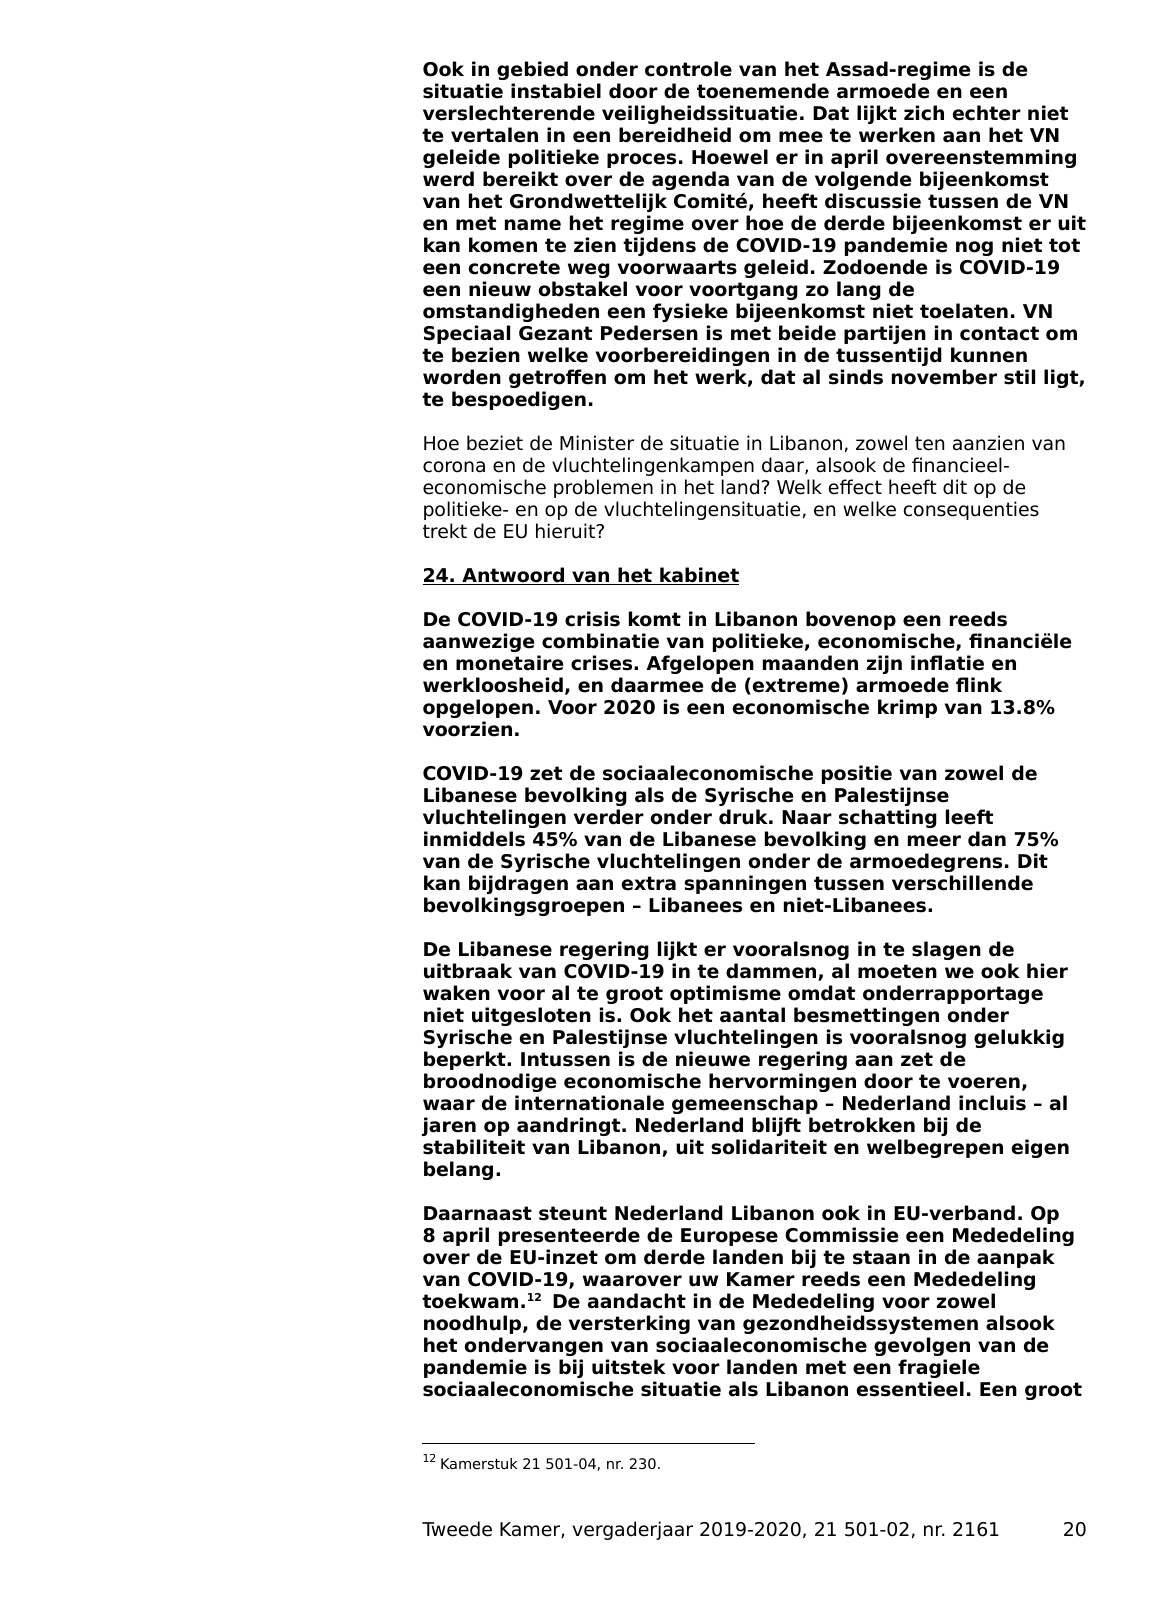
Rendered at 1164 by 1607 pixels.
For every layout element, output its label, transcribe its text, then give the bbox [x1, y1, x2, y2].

text De Libanese regering lijkt er vooralsnog in te slagen de uitbraak van COVID-19 in te dammen, al moeten we ook hier waken voor al te groot optimisme omdat onderrapportage niet uitgesloten is. Ook het aantal besmettingen onder Syrische en Palestijnse vluchtelingen is vooralsnog gelukkig beperkt. Intussen is de nieuwe regering aan zet de broodnodige economische hervormingen door te voeren, waar de internationale gemeenschap – Nederland incluis – al jaren op aandringt. Nederland blijft betrokken bij de stabiliteit van Libanon, uit solidariteit en welbegrepen eigen belang. [422, 939, 1087, 1181]
text Ook in gebied onder controle van het Assad-regime is de situatie instabiel door de toenemende armoede en een verslechterende veiligheidssituatie. Dat lijkt zich echter niet te vertalen in een bereidheid om mee te werken aan het VN geleide politieke proces. Hoewel er in april overeenstemming werd bereikt over de agenda van de volgende bijeenkomst van het Grondwettelijk Comité, heeft discussie tussen de VN en met name het regime over hoe de derde bijeenkomst er uit kan komen te zien tijdens de COVID-19 pandemie nog niet tot een concrete weg voorwaarts geleid. Zodoende is COVID-19 een nieuw obstakel voor voortgang zo lang de omstandigheden een fysieke bijeenkomst niet toelaten. VN Speciaal Gezant Pedersen is met beide partijen in contact om te bezien welke voorbereidingen in de tussentijd kunnen worden getroffen om het werk, dat al sinds november stil ligt, te bespoedigen. [422, 59, 1087, 411]
text Hoe beziet de Minister de situatie in Libanon, zowel ten aanzien van corona en de vluchtelingenkampen daar, alsook de financieel-economische problemen in het land? Welk effect heeft dit op de politieke- en op de vluchtelingensituatie, en welke consequenties trekt de EU hieruit? [422, 433, 1087, 543]
text De COVID-19 crisis komt in Libanon bovenop een reeds aanwezige combinatie van politieke, economische, financiële en monetaire crises. Afgelopen maanden zijn inflatie en werkloosheid, en daarmee de (extreme) armoede flink opgelopen. Voor 2020 is een economische krimp van 13.8% voorzien. [422, 609, 1087, 741]
text Daarnaast steunt Nederland Libanon ook in EU-verband. Op 8 april presenteerde de Europese Commissie een Mededeling over de EU-inzet om derde landen bij te staan in de aanpak van COVID-19, waarover uw Kamer reeds een Mededeling toekwam. De aandacht in de Mededeling voor zowel noodhulp, de versterking van gezondheidssystemen alsook het ondervangen van sociaaleconomische gevolgen van de pandemie is bij uitstek voor landen met een fragiele sociaaleconomische situatie als Libanon essentieel. Een groot [422, 1203, 1087, 1401]
subtitle 24. Antwoord van het kabinet [422, 565, 1087, 587]
text Kamerstuk 21 501-04, nr. 230. [422, 1452, 1087, 1474]
text COVID-19 zet de sociaaleconomische positie van zowel de Libanese bevolking als de Syrische en Palestijnse vluchtelingen verder onder druk. Naar schatting leeft inmiddels 45% van de Libanese bevolking en meer dan 75% van de Syrische vluchtelingen onder de armoedegrens. Dit kan bijdragen aan extra spanningen tussen verschillende bevolkingsgroepen – Libanees en niet-Libanees. [422, 763, 1087, 917]
